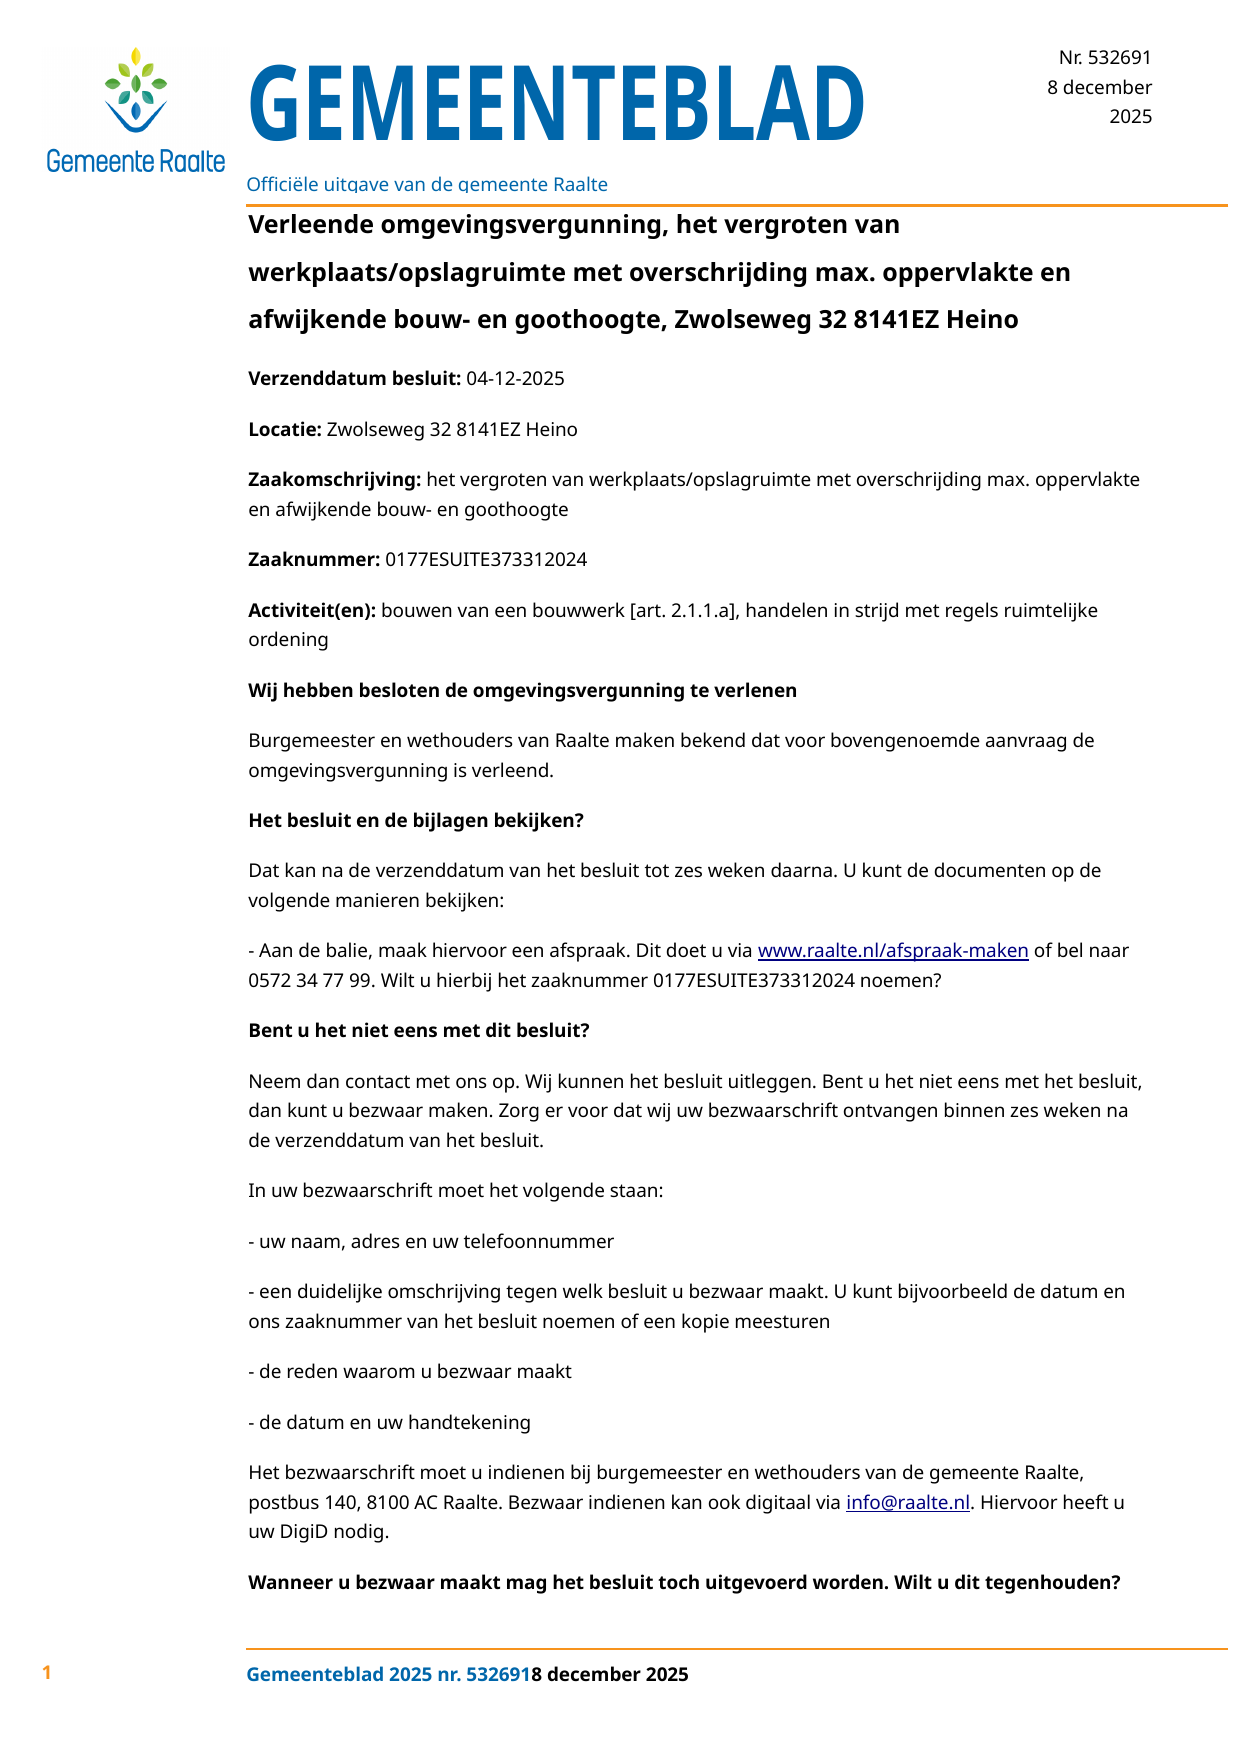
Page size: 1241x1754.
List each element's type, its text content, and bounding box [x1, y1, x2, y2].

text Het besluit en de bijlagen bekijken? [248, 807, 1152, 833]
text Wij hebben besloten de omgevingsvergunning te verlenen [248, 677, 1152, 702]
text Neem dan contact met ons op. Wij kunnen het besluit uitleggen. Bent u het niet eens met het besluit, dan kunt u bezwaar maken. Zorg er voor dat wij uw bezwaarschrift ontvangen binnen zes weken na de verzenddatum van het besluit. [248, 1068, 1152, 1153]
text Verleende omgevingsvergunning, het vergroten van werkplaats/opslagruimte met overschrijding max. oppervlakte en afwijkende bouw- en goothoogte, Zwolseweg 32 8141EZ Heino [248, 207, 1152, 336]
text Burgemeester en wethouders van Raalte maken bekend dat voor bovengenoemde aanvraag de omgevingsvergunning is verleend. [248, 727, 1152, 782]
text - Aan de balie, maak hiervoor een afspraak. Dit doet u via www.raalte.nl/afspraak-maken of bel naar 0572 34 77 99. Wilt u hierbij het zaaknummer 0177ESUITE373312024 noemen? [248, 938, 1152, 993]
text - uw naam, adres en uw telefoonnummer [248, 1228, 1152, 1254]
text Dat kan na de verzenddatum van het besluit tot zes weken daarna. U kunt de documenten op de volgende manieren bekijken: [248, 858, 1152, 913]
picture [41, 47, 231, 172]
text Het bezwaarschrift moet u indienen bij burgemeester en wethouders van de gemeente Raalte, postbus 140, 8100 AC Raalte. Bezwaar indienen kan ook digitaal via info@raalte.nl. Hiervoor heeft u uw DigiD nodig. [248, 1459, 1152, 1544]
text Bent u het niet eens met dit besluit? [248, 1018, 1152, 1043]
text - de datum en uw handtekening [248, 1409, 1152, 1434]
text - de reden waarom u bezwaar maakt [248, 1358, 1152, 1384]
text Zaakomschrijving: het vergroten van werkplaats/opslagruimte met overschrijding max. oppervlakte en afwijkende bouw- en goothoogte [248, 466, 1152, 522]
text Zaaknummer: 0177ESUITE373312024 [248, 546, 1152, 572]
text Wanneer u bezwaar maakt mag het besluit toch uitgevoerd worden. Wilt u dit tegenhouden? [248, 1569, 1152, 1594]
text Activiteit(en): bouwen van een bouwwerk [art. 2.1.1.a], handelen in strijd met regels ruimtelijke ordening [248, 597, 1152, 652]
text - een duidelijke omschrijving tegen welk besluit u bezwaar maakt. U kunt bijvoorbeeld de datum en ons zaaknummer van het besluit noemen of een kopie meesturen [248, 1278, 1152, 1334]
text Verzenddatum besluit: 04-12-2025 [248, 366, 1152, 391]
text In uw bezwaarschrift moet het volgende staan: [248, 1178, 1152, 1203]
text Locatie: Zwolseweg 32 8141EZ Heino [248, 416, 1152, 442]
